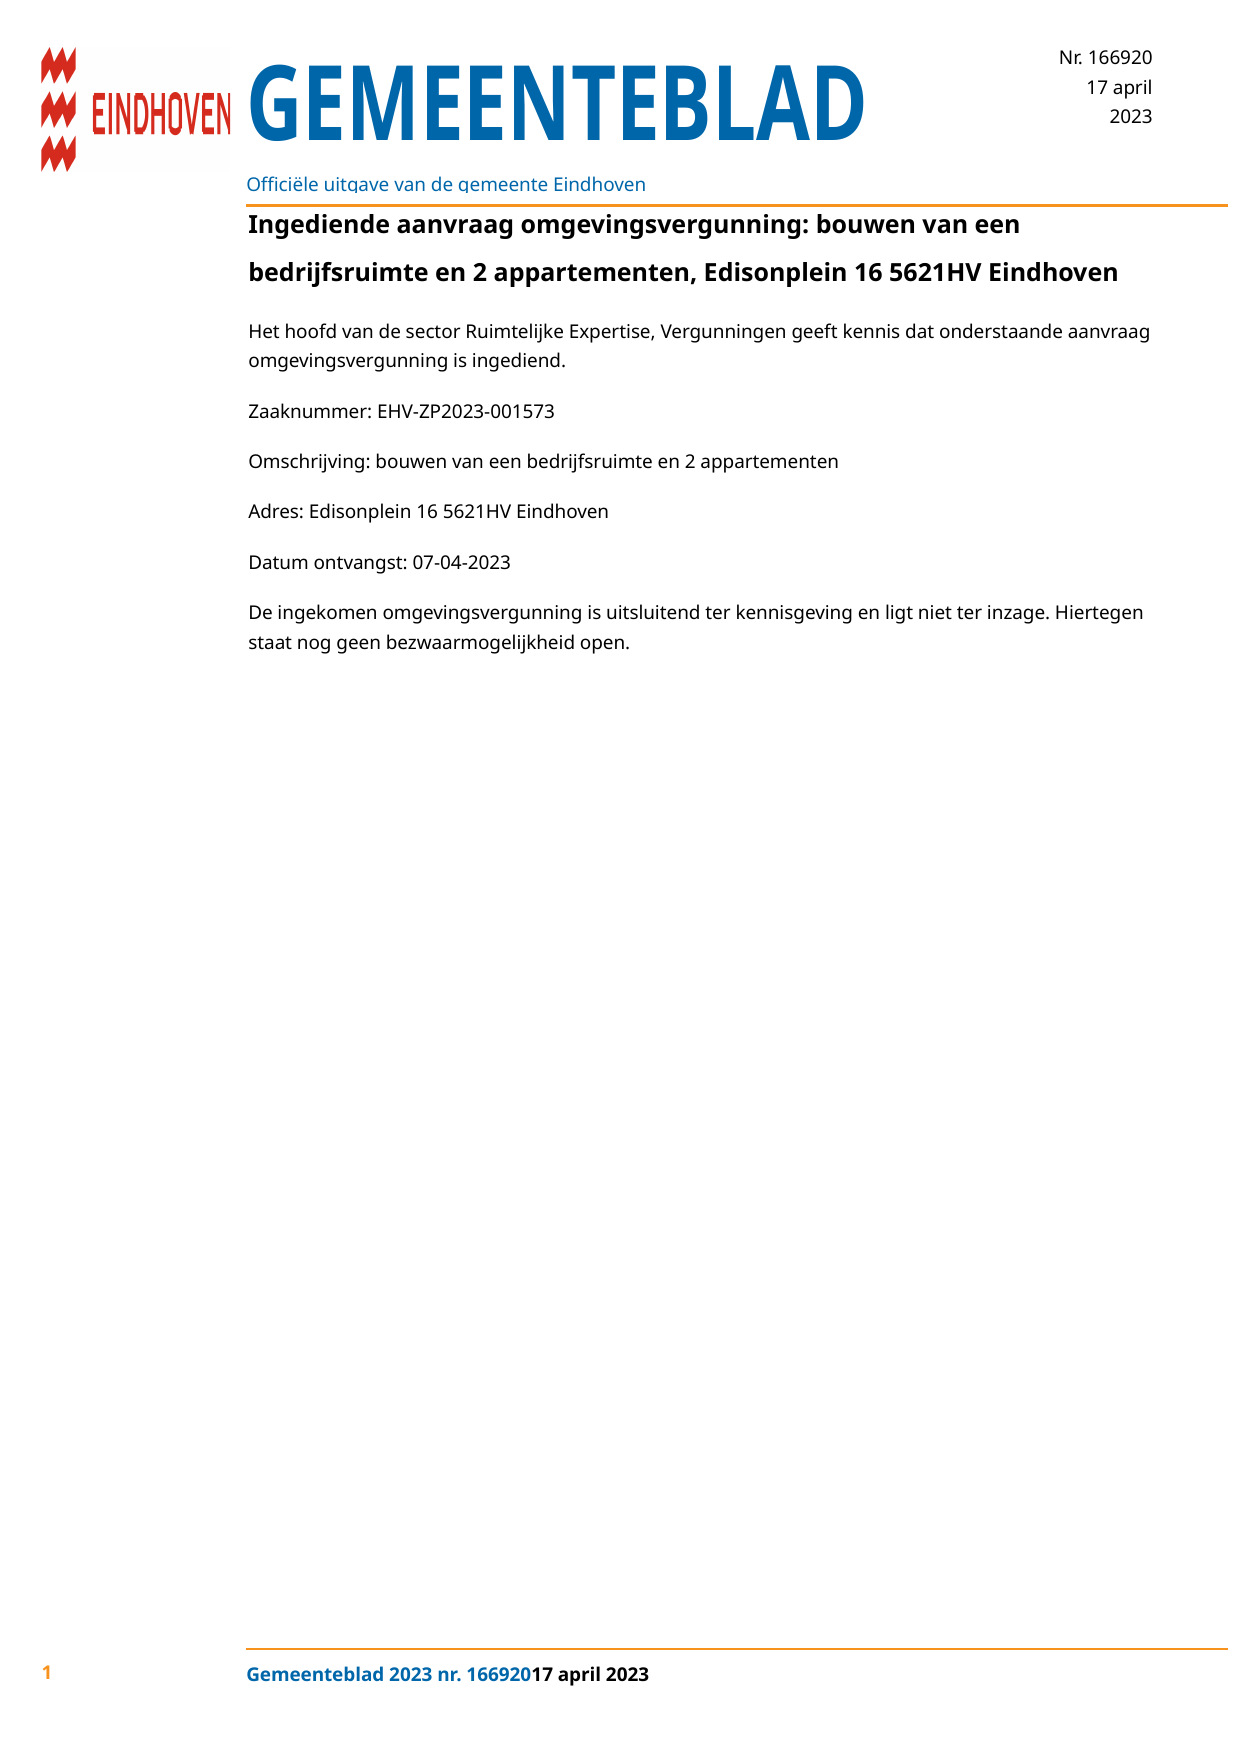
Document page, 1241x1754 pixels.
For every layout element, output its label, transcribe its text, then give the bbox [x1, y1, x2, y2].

text Zaaknummer: EHV-ZP2023-001573 [248, 398, 1152, 424]
text Het hoofd van de sector Ruimtelijke Expertise, Vergunningen geeft kennis dat onderstaande aanvraag omgevingsvergunning is ingediend. [248, 318, 1152, 373]
text Ingediende aanvraag omgevingsvergunning: bouwen van een bedrijfsruimte en 2 appartementen, Edisonplein 16 5621HV Eindhoven [248, 207, 1152, 288]
text Datum ontvangst: 07-04-2023 [248, 549, 1152, 575]
text De ingekomen omgevingsvergunning is uitsluitend ter kennisgeving en ligt niet ter inzage. Hiertegen staat nog geen bezwaarmogelijkheid open. [248, 599, 1152, 655]
text Adres: Edisonplein 16 5621HV Eindhoven [248, 499, 1152, 524]
picture [41, 47, 231, 172]
text Omschrijving: bouwen van een bedrijfsruimte en 2 appartementen [248, 448, 1152, 474]
